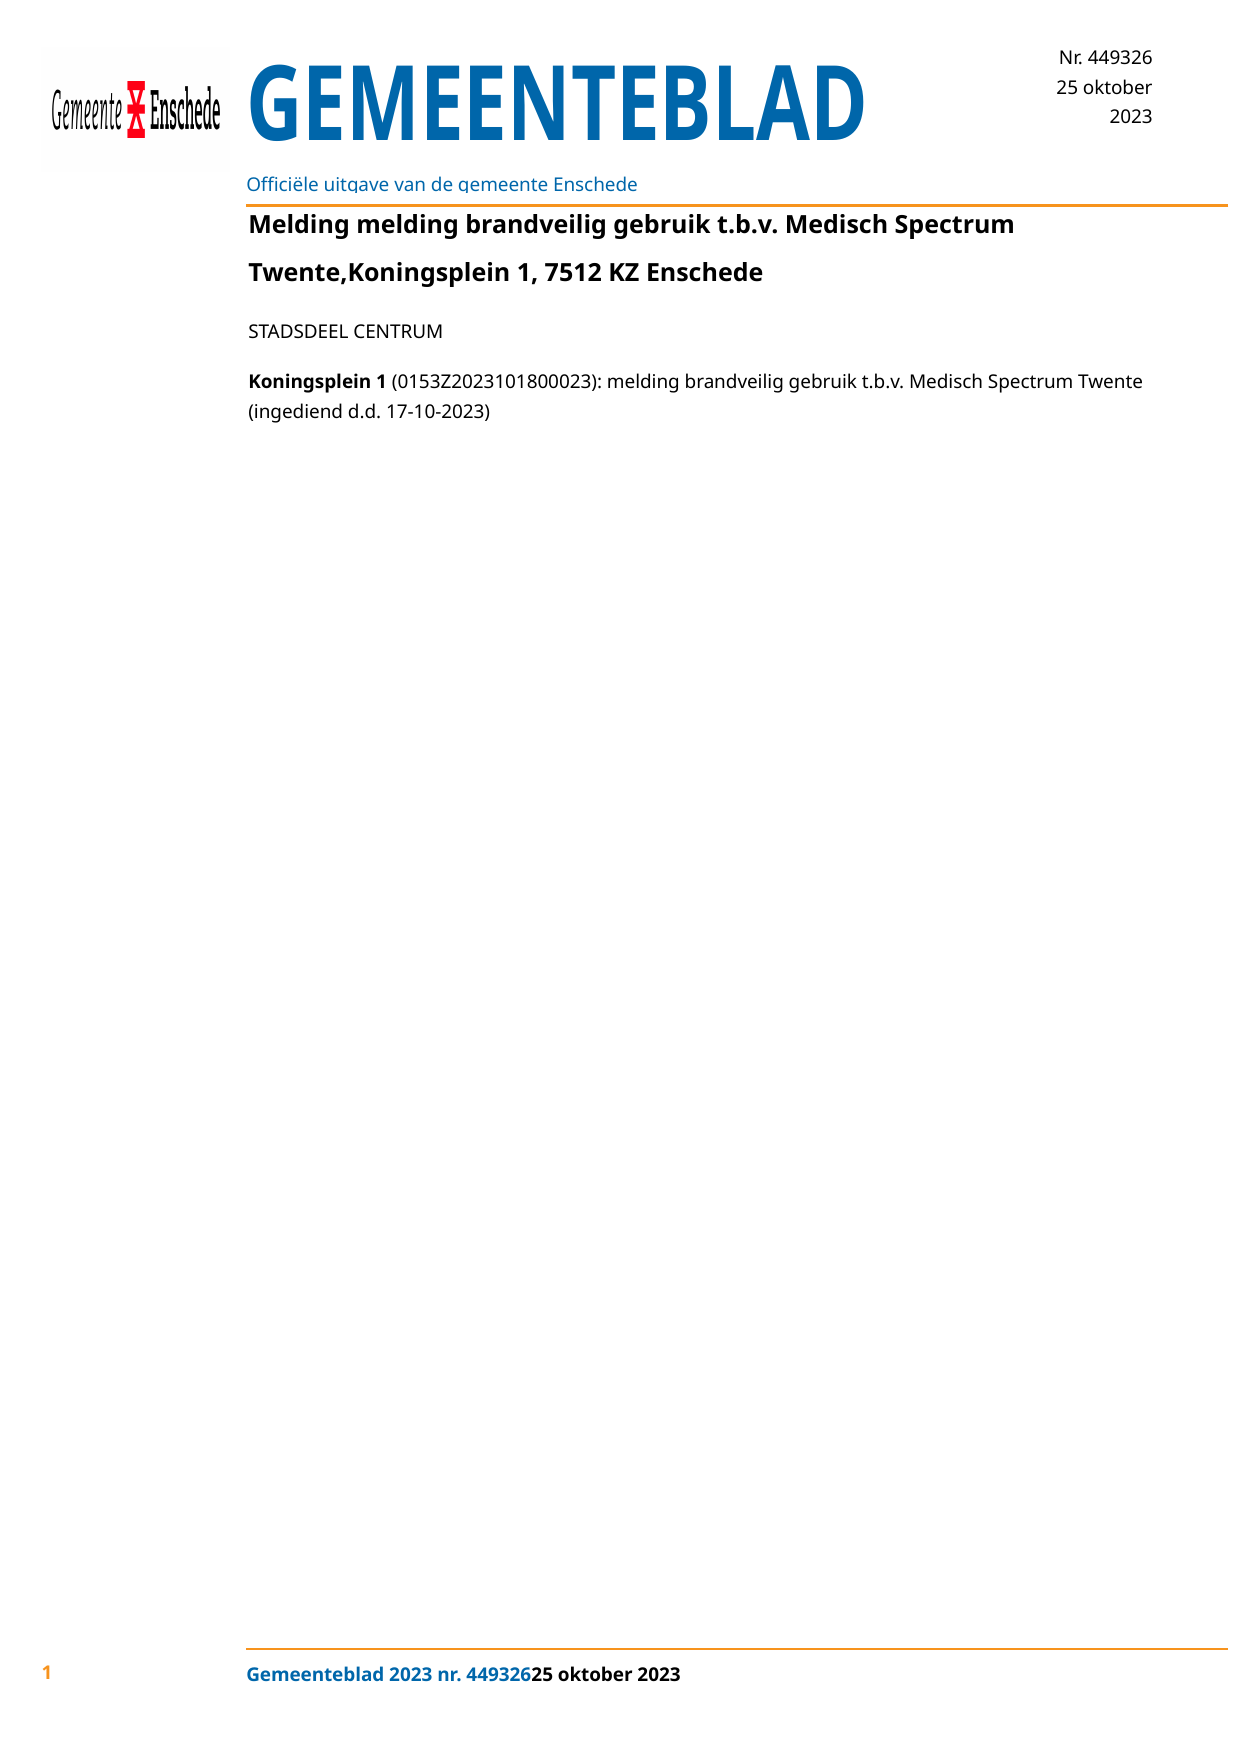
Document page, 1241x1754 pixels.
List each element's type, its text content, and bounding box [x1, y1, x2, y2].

picture [41, 47, 231, 172]
text Melding melding brandveilig gebruik t.b.v. Medisch Spectrum Twente,Koningsplein 1, 7512 KZ Enschede [248, 207, 1152, 288]
text STADSDEEL CENTRUM [248, 318, 1152, 344]
text Koningsplein 1 (0153Z2023101800023): melding brandveilig gebruik t.b.v. Medisch Spectrum Twente (ingediend d.d. 17-10-2023) [248, 368, 1152, 424]
